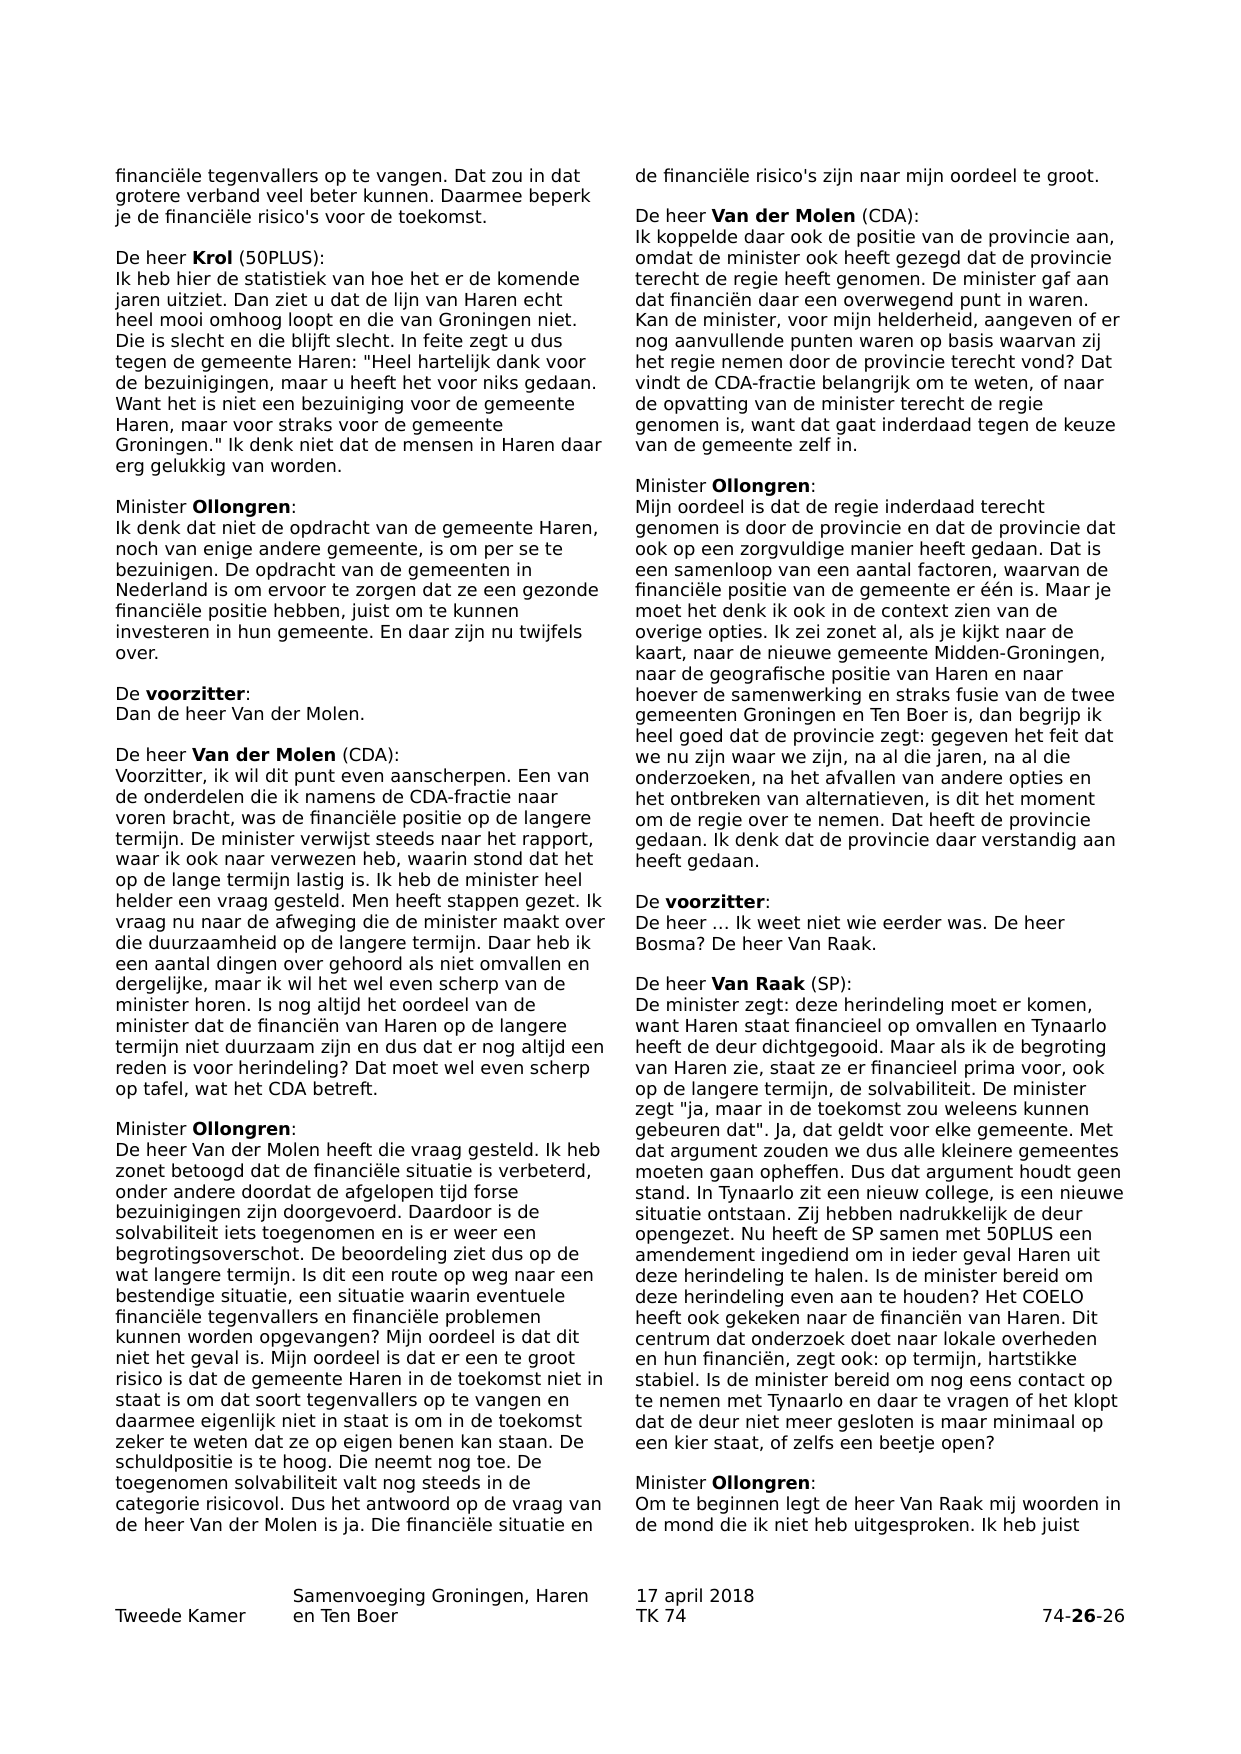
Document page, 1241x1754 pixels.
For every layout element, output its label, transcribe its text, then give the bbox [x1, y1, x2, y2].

text Dan de heer Van der Molen. [115, 704, 605, 725]
text Minister Ollongren: [115, 1119, 605, 1140]
text Ik heb hier de statistiek van hoe het er de komende jaren uitziet. Dan ziet u dat de lijn van Haren echt heel mooi omhoog loopt en die van Groningen niet. Die is slecht en die blijft slecht. In feite zegt u dus tegen de gemeente Haren: "Heel hartelijk dank voor de bezuinigingen, maar u heeft het voor niks gedaan. Want het is niet een bezuiniging voor de gemeente Haren, maar voor straks voor de gemeente Groningen." Ik denk niet dat de mensen in Haren daar erg gelukkig van worden. [115, 268, 605, 477]
text De voorzitter: [635, 892, 1125, 912]
text De heer Van der Molen (CDA): [635, 206, 1125, 227]
text de financiële risico's zijn naar mijn oordeel te groot. [635, 165, 1125, 186]
text De heer Van der Molen (CDA): [115, 745, 605, 766]
text De heer Krol (50PLUS): [115, 248, 605, 268]
text De heer Van Raak (SP): [635, 974, 1125, 995]
text Minister Ollongren: [115, 497, 605, 518]
text Minister Ollongren: [635, 476, 1125, 497]
text Ik denk dat niet de opdracht van de gemeente Haren, noch van enige andere gemeente, is om per se te bezuinigen. De opdracht van de gemeenten in Nederland is om ervoor te zorgen dat ze een gezonde financiële positie hebben, juist om te kunnen investeren in hun gemeente. En daar zijn nu twijfels over. [115, 518, 605, 663]
text De heer Van der Molen heeft die vraag gesteld. Ik heb zonet betoogd dat de financiële situatie is verbeterd, onder andere doordat de afgelopen tijd forse bezuinigingen zijn doorgevoerd. Daardoor is de solvabiliteit iets toegenomen en is er weer een begrotingsoverschot. De beoordeling ziet dus op de wat langere termijn. Is dit een route op weg naar een bestendige situatie, een situatie waarin eventuele financiële tegenvallers en financiële problemen kunnen worden opgevangen? Mijn oordeel is dat dit niet het geval is. Mijn oordeel is dat er een te groot risico is dat de gemeente Haren in de toekomst niet in staat is om dat soort tegenvallers op te vangen en daarmee eigenlijk niet in staat is om in de toekomst zeker te weten dat ze op eigen benen kan staan. De schuldpositie is te hoog. Die neemt nog toe. De toegenomen solvabiliteit valt nog steeds in de categorie risicovol. Dus het antwoord op de vraag van de heer Van der Molen is ja. Die financiële situatie en [115, 1140, 605, 1536]
text Om te beginnen legt de heer Van Raak mij woorden in de mond die ik niet heb uitgesproken. Ik heb juist [635, 1494, 1125, 1536]
text Mijn oordeel is dat de regie inderdaad terecht genomen is door de provincie en dat de provincie dat ook op een zorgvuldige manier heeft gedaan. Dat is een samenloop van een aantal factoren, waarvan de financiële positie van de gemeente er één is. Maar je moet het denk ik ook in de context zien van de overige opties. Ik zei zonet al, als je kijkt naar de kaart, naar de nieuwe gemeente Midden-Groningen, naar de geografische positie van Haren en naar hoever de samenwerking en straks fusie van de twee gemeenten Groningen en Ten Boer is, dan begrijp ik heel goed dat de provincie zegt: gegeven het feit dat we nu zijn waar we zijn, na al die jaren, na al die onderzoeken, na het afvallen van andere opties en het ontbreken van alternatieven, is dit het moment om de regie over te nemen. Dat heeft de provincie gedaan. Ik denk dat de provincie daar verstandig aan heeft gedaan. [635, 497, 1125, 872]
text Ik koppelde daar ook de positie van de provincie aan, omdat de minister ook heeft gezegd dat de provincie terecht de regie heeft genomen. De minister gaf aan dat financiën daar een overwegend punt in waren. Kan de minister, voor mijn helderheid, aangeven of er nog aanvullende punten waren op basis waarvan zij het regie nemen door de provincie terecht vond? Dat vindt de CDA-fractie belangrijk om te weten, of naar de opvatting van de minister terecht de regie genomen is, want dat gaat inderdaad tegen de keuze van de gemeente zelf in. [635, 227, 1125, 456]
text De heer … Ik weet niet wie eerder was. De heer Bosma? De heer Van Raak. [635, 912, 1125, 954]
text De minister zegt: deze herindeling moet er komen, want Haren staat financieel op omvallen en Tynaarlo heeft de deur dichtgegooid. Maar als ik de begroting van Haren zie, staat ze er financieel prima voor, ook op de langere termijn, de solvabiliteit. De minister zegt "ja, maar in de toekomst zou weleens kunnen gebeuren dat". Ja, dat geldt voor elke gemeente. Met dat argument zouden we dus alle kleinere gemeentes moeten gaan opheffen. Dus dat argument houdt geen stand. In Tynaarlo zit een nieuw college, is een nieuwe situatie ontstaan. Zij hebben nadrukkelijk de deur opengezet. Nu heeft de SP samen met 50PLUS een amendement ingediend om in ieder geval Haren uit deze herindeling te halen. Is de minister bereid om deze herindeling even aan te houden? Het COELO heeft ook gekeken naar de financiën van Haren. Dit centrum dat onderzoek doet naar lokale overheden en hun financiën, zegt ook: op termijn, hartstikke stabiel. Is de minister bereid om nog eens contact op te nemen met Tynaarlo en daar te vragen of het klopt dat de deur niet meer gesloten is maar minimaal op een kier staat, of zelfs een beetje open? [635, 995, 1125, 1453]
text Voorzitter, ik wil dit punt even aanscherpen. Een van de onderdelen die ik namens de CDA-fractie naar voren bracht, was de financiële positie op de langere termijn. De minister verwijst steeds naar het rapport, waar ik ook naar verwezen heb, waarin stond dat het op de lange termijn lastig is. Ik heb de minister heel helder een vraag gesteld. Men heeft stappen gezet. Ik vraag nu naar de afweging die de minister maakt over die duurzaamheid op de langere termijn. Daar heb ik een aantal dingen over gehoord als niet omvallen en dergelijke, maar ik wil het wel even scherp van de minister horen. Is nog altijd het oordeel van de minister dat de financiën van Haren op de langere termijn niet duurzaam zijn en dus dat er nog altijd een reden is voor herindeling? Dat moet wel even scherp op tafel, wat het CDA betreft. [115, 766, 605, 1099]
text De voorzitter: [115, 683, 605, 704]
text financiële tegenvallers op te vangen. Dat zou in dat grotere verband veel beter kunnen. Daarmee beperk je de financiële risico's voor de toekomst. [115, 165, 605, 228]
text Minister Ollongren: [635, 1473, 1125, 1494]
